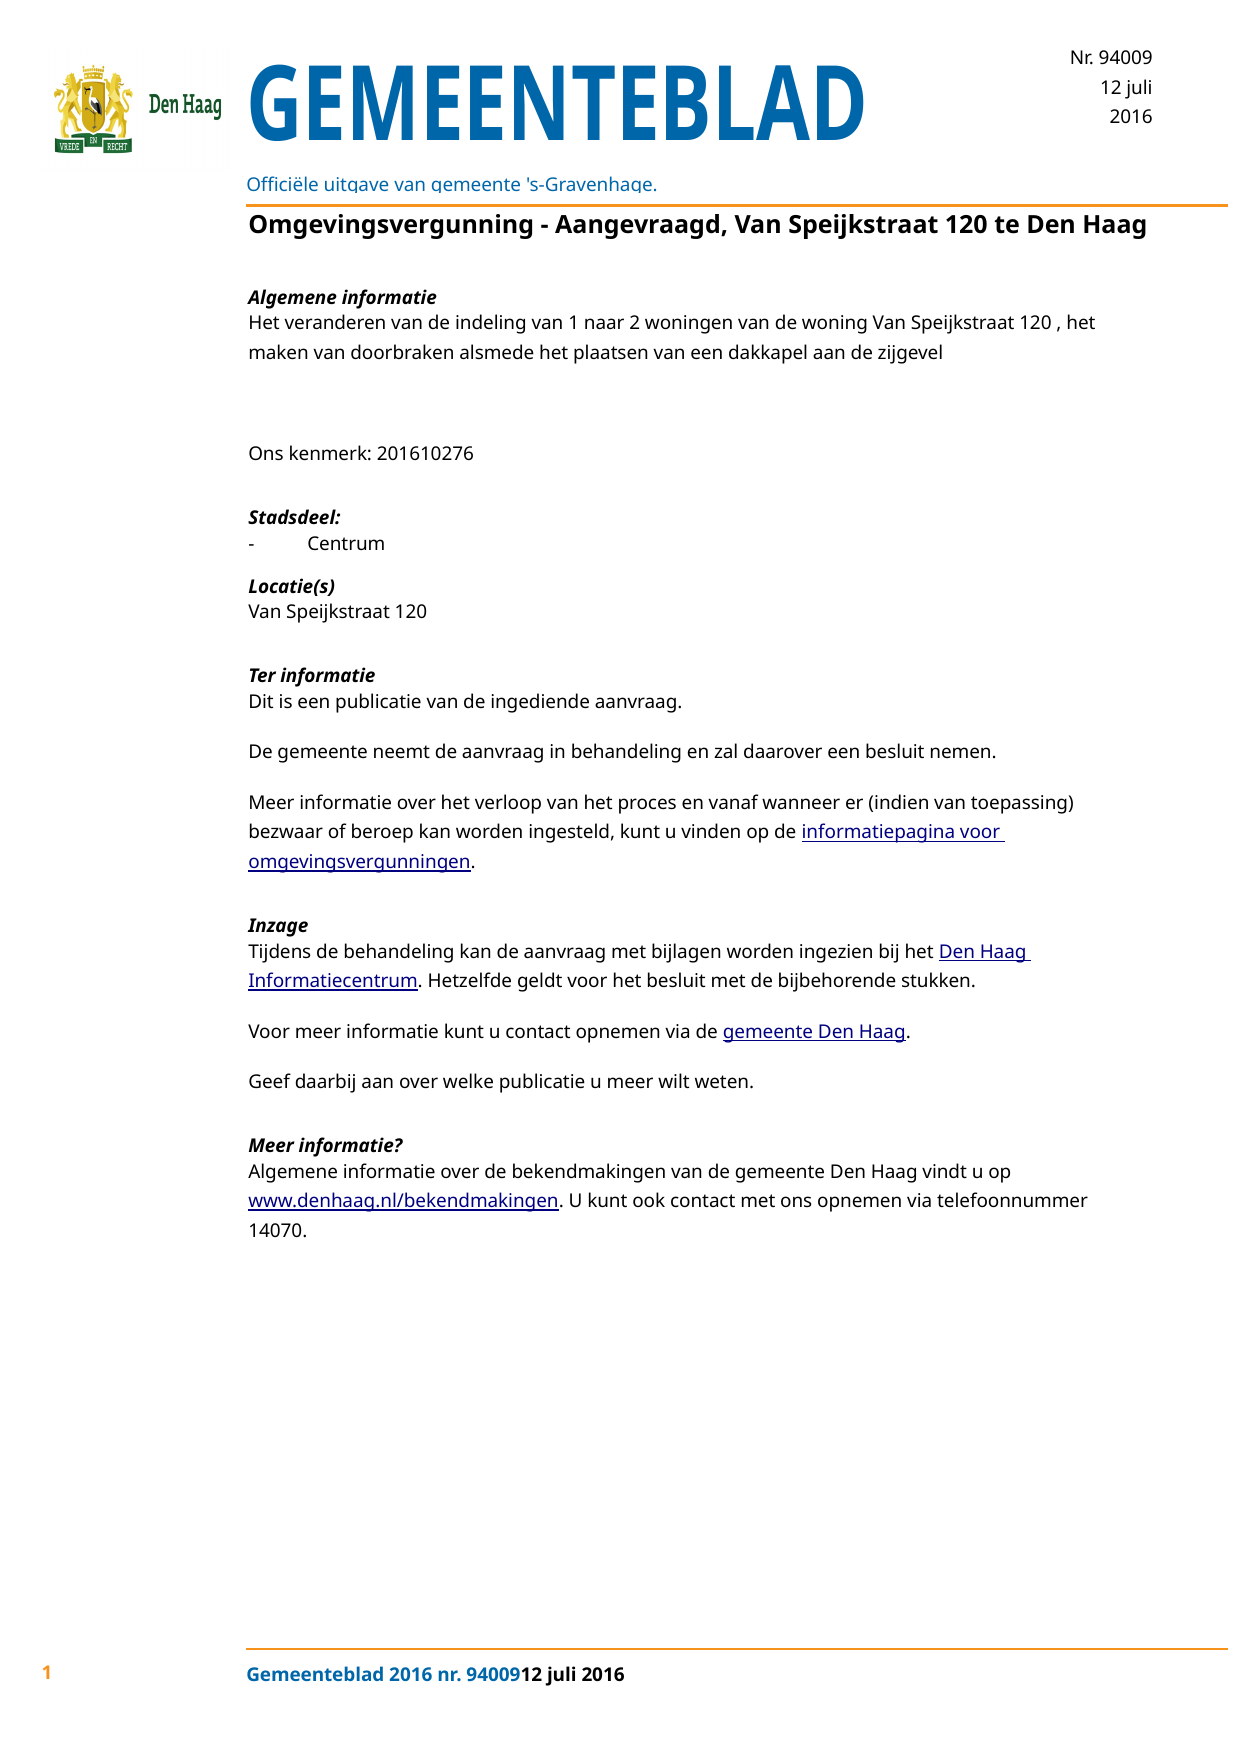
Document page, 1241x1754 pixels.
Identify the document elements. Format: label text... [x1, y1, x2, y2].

text Ter informatie [248, 662, 1152, 688]
text Meer informatie? [248, 1132, 1152, 1158]
text Algemene informatie over de bekendmakingen van de gemeente Den Haag vindt u op www.denhaag.nl/bekendmakingen. U kunt ook contact met ons opnemen via telefoonnummer 14070. [248, 1158, 1152, 1243]
text Dit is een publicatie van de ingediende aanvraag. [248, 688, 1152, 714]
text Stadsdeel: [248, 504, 1152, 530]
text Inzage [248, 912, 1152, 938]
picture [41, 47, 231, 172]
text Het veranderen van de indeling van 1 naar 2 woningen van de woning Van Speijkstraat 120 , het maken van doorbraken alsmede het plaatsen van een dakkapel aan de zijgevel [248, 309, 1152, 365]
list Centrum [248, 530, 1152, 555]
text Tijdens de behandeling kan de aanvraag met bijlagen worden ingezien bij het Den Haag Informatiecentrum. Hetzelfde geldt voor het besluit met de bijbehorende stukken. [248, 938, 1152, 993]
text Omgevingsvergunning - Aangevraagd, Van Speijkstraat 120 te Den Haag [248, 207, 1152, 241]
text Locatie(s) [248, 573, 1152, 598]
text Algemene informatie [248, 284, 1152, 309]
text Ons kenmerk: 201610276 [248, 440, 1152, 466]
text Geef daarbij aan over welke publicatie u meer wilt weten. [248, 1068, 1152, 1094]
text Meer informatie over het verloop van het proces en vanaf wanneer er (indien van toepassing) bezwaar of beroep kan worden ingesteld, kunt u vinden op de informatiepagina voor omgevingsvergunningen. [248, 789, 1152, 874]
text Van Speijkstraat 120 [248, 598, 1152, 624]
text Voor meer informatie kunt u contact opnemen via de gemeente Den Haag. [248, 1018, 1152, 1044]
text De gemeente neemt de aanvraag in behandeling en zal daarover een besluit nemen. [248, 739, 1152, 764]
